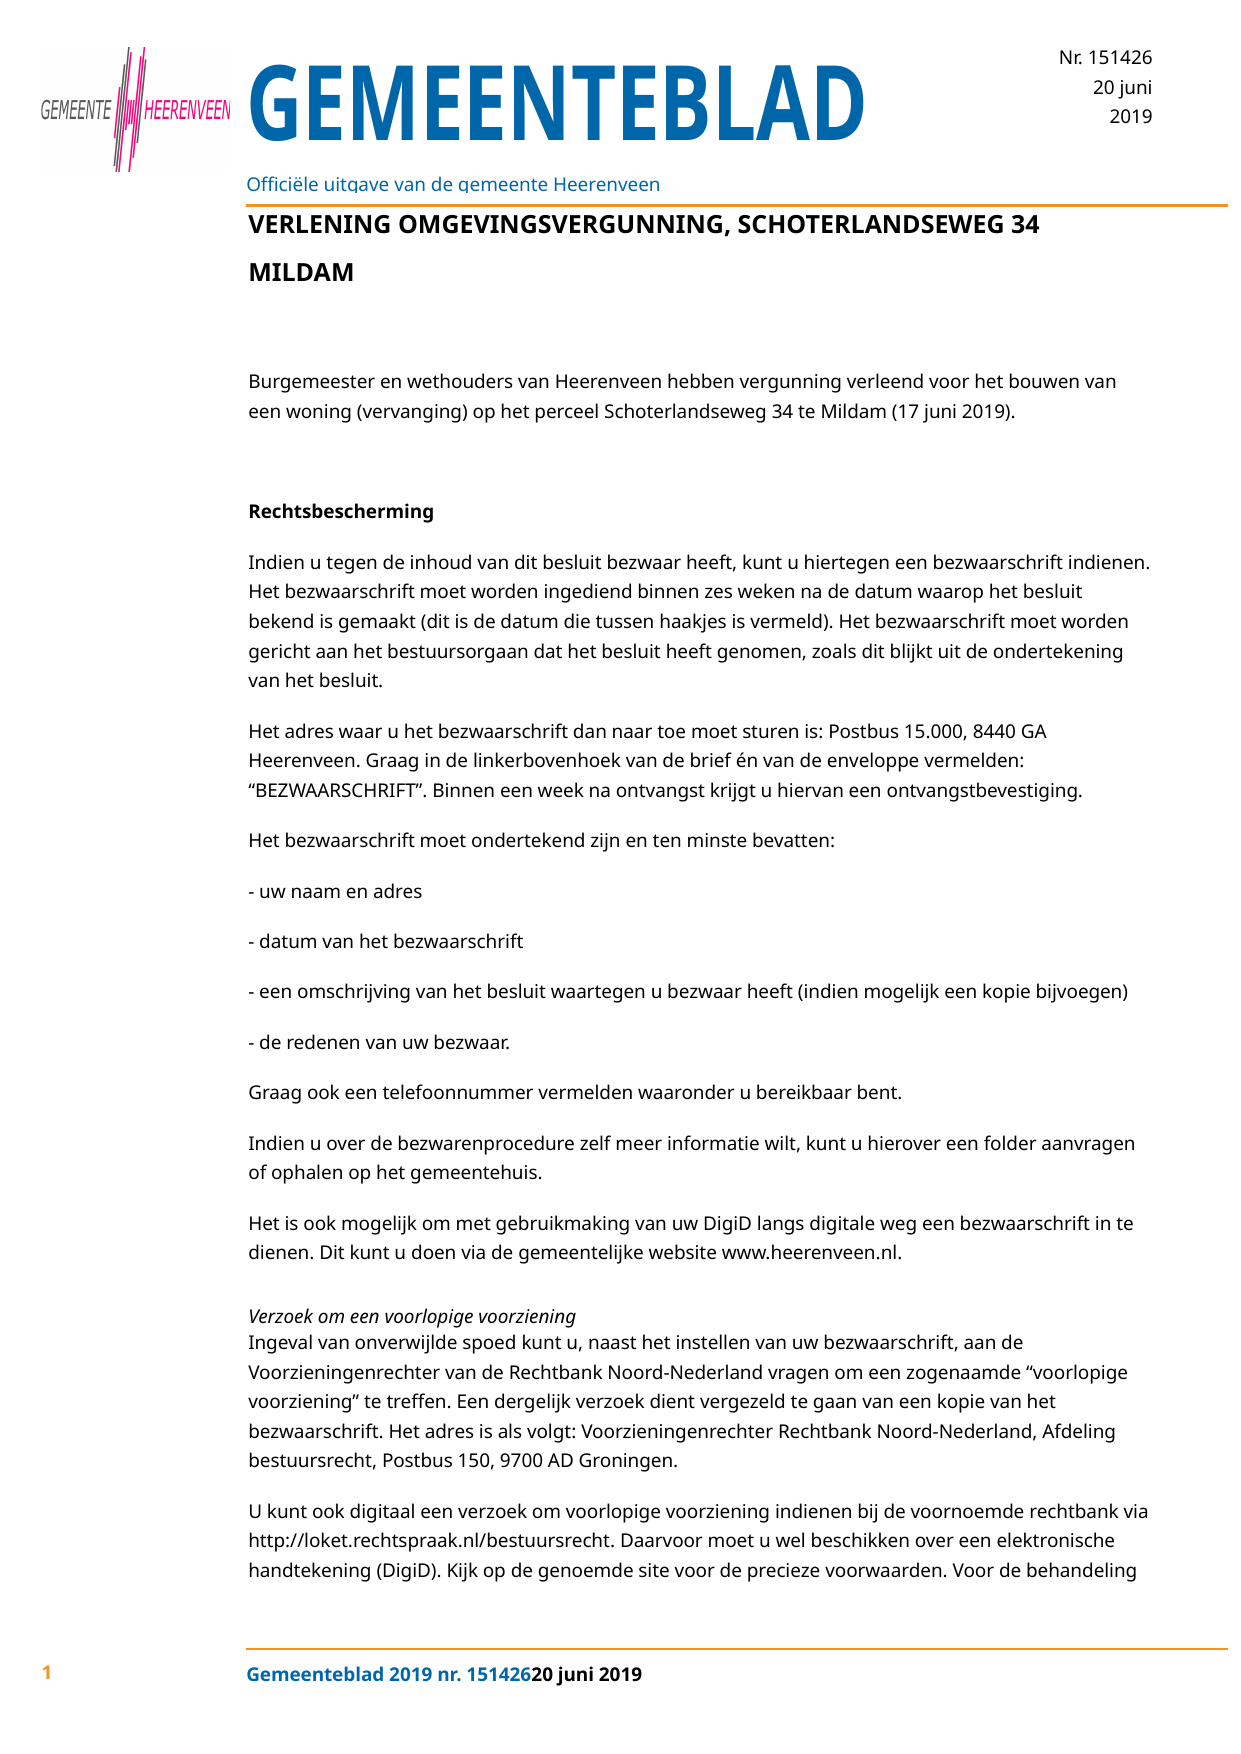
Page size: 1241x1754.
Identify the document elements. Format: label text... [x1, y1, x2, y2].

text Het adres waar u het bezwaarschrift dan naar toe moet sturen is: Postbus 15.000, 8440 GA Heerenveen. Graag in de linkerbovenhoek van de brief én van de enveloppe vermelden: “BEZWAARSCHRIFT”. Binnen een week na ontvangst krijgt u hiervan een ontvangstbevestiging. [248, 718, 1152, 803]
text Graag ook een telefoonnummer vermelden waaronder u bereikbaar bent. [248, 1079, 1152, 1105]
text - een omschrijving van het besluit waartegen u bezwaar heeft (indien mogelijk een kopie bijvoegen) [248, 979, 1152, 1004]
text Burgemeester en wethouders van Heerenveen hebben vergunning verleend voor het bouwen van een woning (vervanging) op het perceel Schoterlandseweg 34 te Mildam (17 juni 2019). [248, 368, 1152, 424]
text - datum van het bezwaarschrift [248, 928, 1152, 954]
text - de redenen van uw bezwaar. [248, 1029, 1152, 1055]
text U kunt ook digitaal een verzoek om voorlopige voorziening indienen bij de voornoemde rechtbank via http://loket.rechtspraak.nl/bestuursrecht. Daarvoor moet u wel beschikken over een elektronische handtekening (DigiD). Kijk op de genoemde site voor de precieze voorwaarden. Voor de behandeling [248, 1498, 1152, 1583]
text Ingeval van onverwijlde spoed kunt u, naast het instellen van uw bezwaarschrift, aan de Voorzieningenrechter van de Rechtbank Noord-Nederland vragen om een zogenaamde “voorlopige voorziening” te treffen. Een dergelijk verzoek dient vergezeld te gaan van een kopie van het bezwaarschrift. Het adres is als volgt: Voorzieningenrechter Rechtbank Noord-Nederland, Afdeling bestuursrecht, Postbus 150, 9700 AD Groningen. [248, 1329, 1152, 1473]
text Het bezwaarschrift moet ondertekend zijn en ten minste bevatten: [248, 827, 1152, 853]
text Rechtsbescherming [248, 499, 1152, 524]
text Indien u over de bezwarenprocedure zelf meer informatie wilt, kunt u hierover een folder aanvragen of ophalen op het gemeentehuis. [248, 1130, 1152, 1185]
text VERLENING OMGEVINGSVERGUNNING, SCHOTERLANDSEWEG 34 MILDAM [248, 207, 1152, 288]
text Verzoek om een voorlopige voorziening [248, 1303, 1152, 1329]
picture [41, 47, 231, 172]
text Het is ook mogelijk om met gebruikmaking van uw DigiD langs digitale weg een bezwaarschrift in te dienen. Dit kunt u doen via de gemeentelijke website www.heerenveen.nl. [248, 1210, 1152, 1265]
text - uw naam en adres [248, 878, 1152, 904]
text Indien u tegen de inhoud van dit besluit bezwaar heeft, kunt u hiertegen een bezwaarschrift indienen. Het bezwaarschrift moet worden ingediend binnen zes weken na de datum waarop het besluit bekend is gemaakt (dit is de datum die tussen haakjes is vermeld). Het bezwaarschrift moet worden gericht aan het bestuursorgaan dat het besluit heeft genomen, zoals dit blijkt uit de ondertekening van het besluit. [248, 549, 1152, 693]
